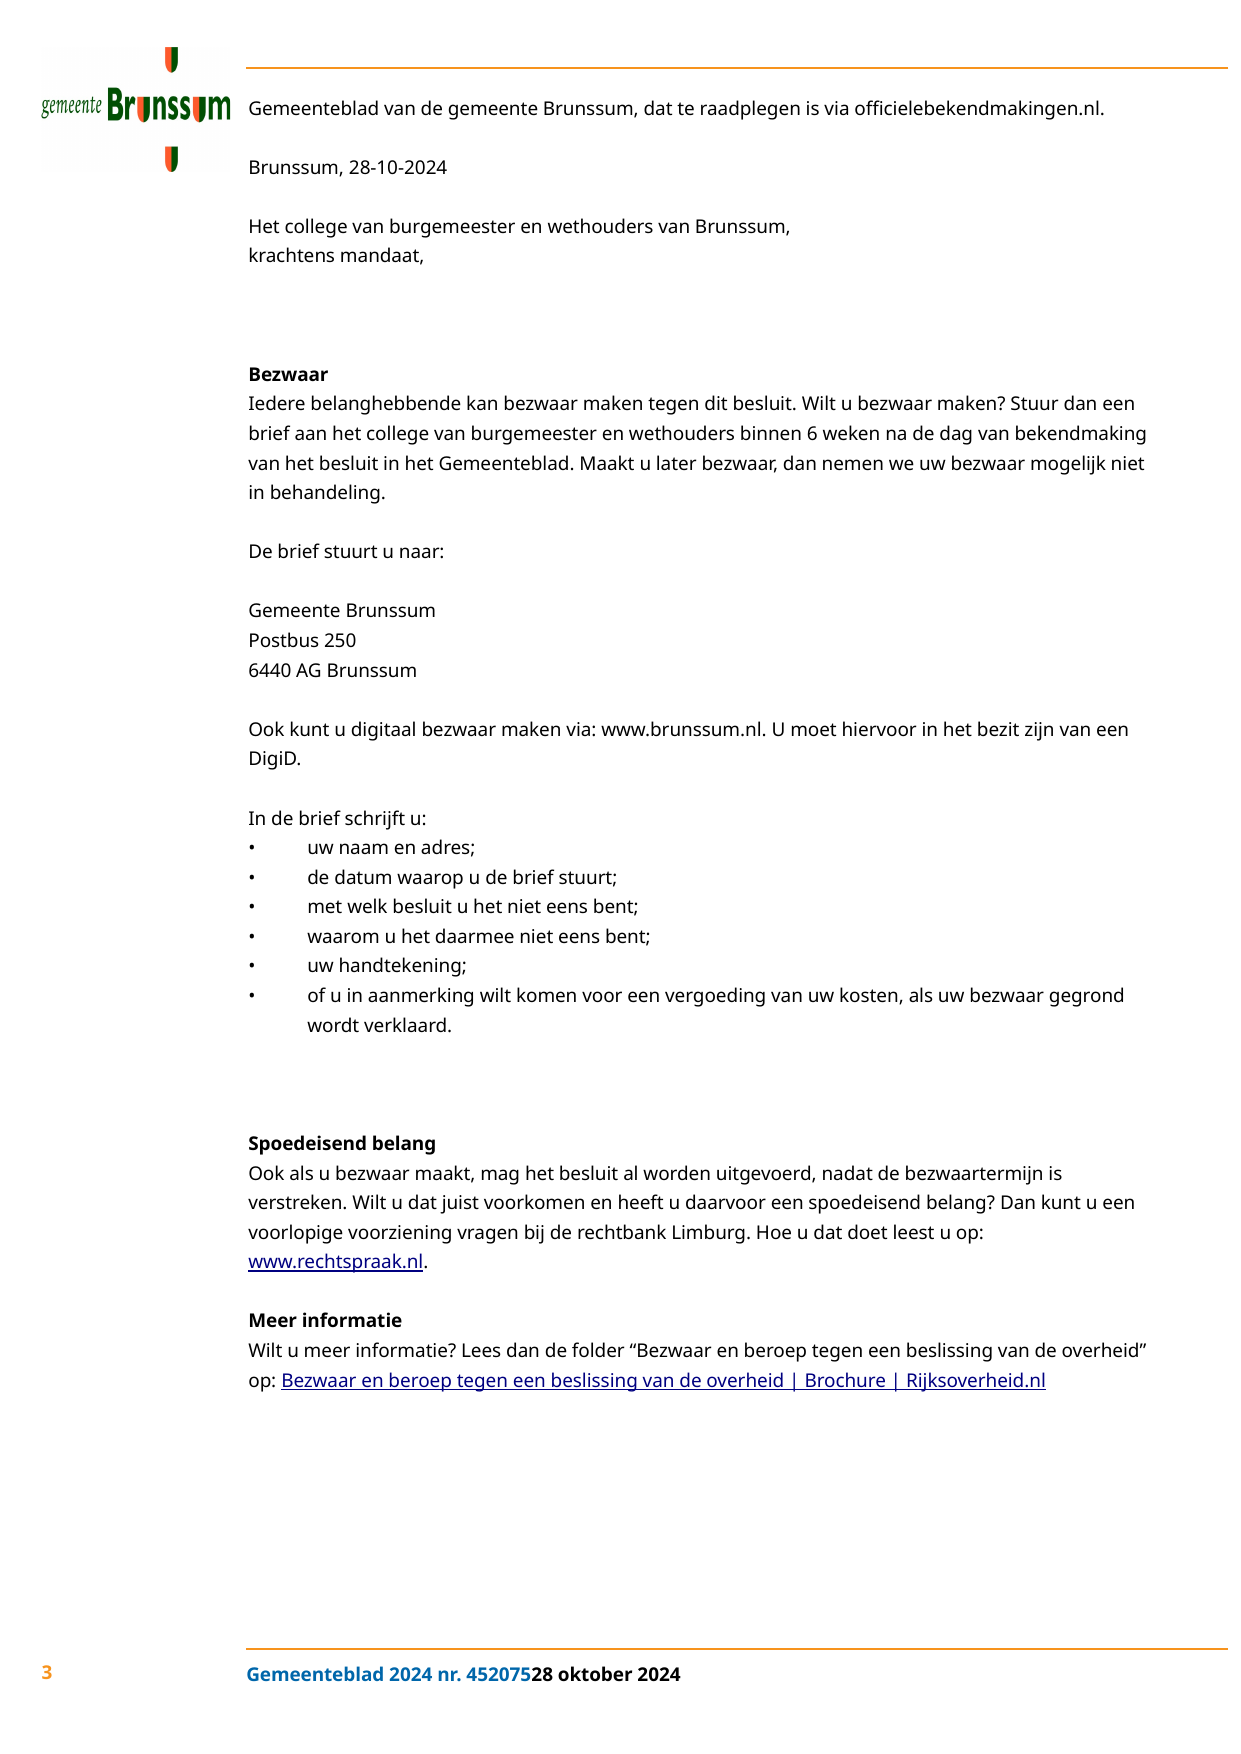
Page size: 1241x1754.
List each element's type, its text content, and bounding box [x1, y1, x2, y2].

list uw handtekening; [248, 953, 1152, 978]
text Meer informatie [248, 1308, 1152, 1333]
text Postbus 250 [248, 627, 1152, 653]
text Spoedeisend belang [248, 1130, 1152, 1156]
text krachtens mandaat, [248, 243, 1152, 268]
picture [41, 47, 231, 172]
text De brief stuurt u naar: [248, 538, 1152, 564]
text Bezwaar [248, 361, 1152, 387]
list de datum waarop u de brief stuurt; [248, 864, 1152, 890]
text Het college van burgemeester en wethouders van Brunssum, [248, 213, 1152, 239]
text Gemeenteblad van de gemeente Brunssum, dat te raadplegen is via officielebekendmakingen.nl. [248, 95, 1152, 121]
text 6440 AG Brunssum [248, 657, 1152, 683]
text Ook kunt u digitaal bezwaar maken via: www.brunssum.nl. U moet hiervoor in het bezit zijn van een DigiD. [248, 716, 1152, 771]
text Ook als u bezwaar maakt, mag het besluit al worden uitgevoerd, nadat de bezwaartermijn is verstreken. Wilt u dat juist voorkomen en heeft u daarvoor een spoedeisend belang? Dan kunt u een voorlopige voorziening vragen bij de rechtbank Limburg. Hoe u dat doet leest u op: www.rechtspraak.nl. [248, 1160, 1152, 1274]
text In de brief schrijft u: [248, 805, 1152, 831]
text Brunssum, 28-10-2024 [248, 154, 1152, 180]
list waarom u het daarmee niet eens bent; [248, 923, 1152, 949]
text Gemeente Brunssum [248, 598, 1152, 623]
text Wilt u meer informatie? Lees dan de folder “Bezwaar en beroep tegen een beslissing van de overheid” op: Bezwaar en beroep tegen een beslissing van de overheid | Brochure | Rijksoverheid.nl [248, 1337, 1152, 1393]
list met welk besluit u het niet eens bent; [248, 893, 1152, 919]
list of u in aanmerking wilt komen voor een vergoeding van uw kosten, als uw bezwaar gegrond wordt verklaard. [248, 982, 1152, 1038]
list uw naam en adres; [248, 834, 1152, 860]
text Iedere belanghebbende kan bezwaar maken tegen dit besluit. Wilt u bezwaar maken? Stuur dan een brief aan het college van burgemeester en wethouders binnen 6 weken na de dag van bekendmaking van het besluit in het Gemeenteblad. Maakt u later bezwaar, dan nemen we uw bezwaar mogelijk niet in behandeling. [248, 391, 1152, 505]
